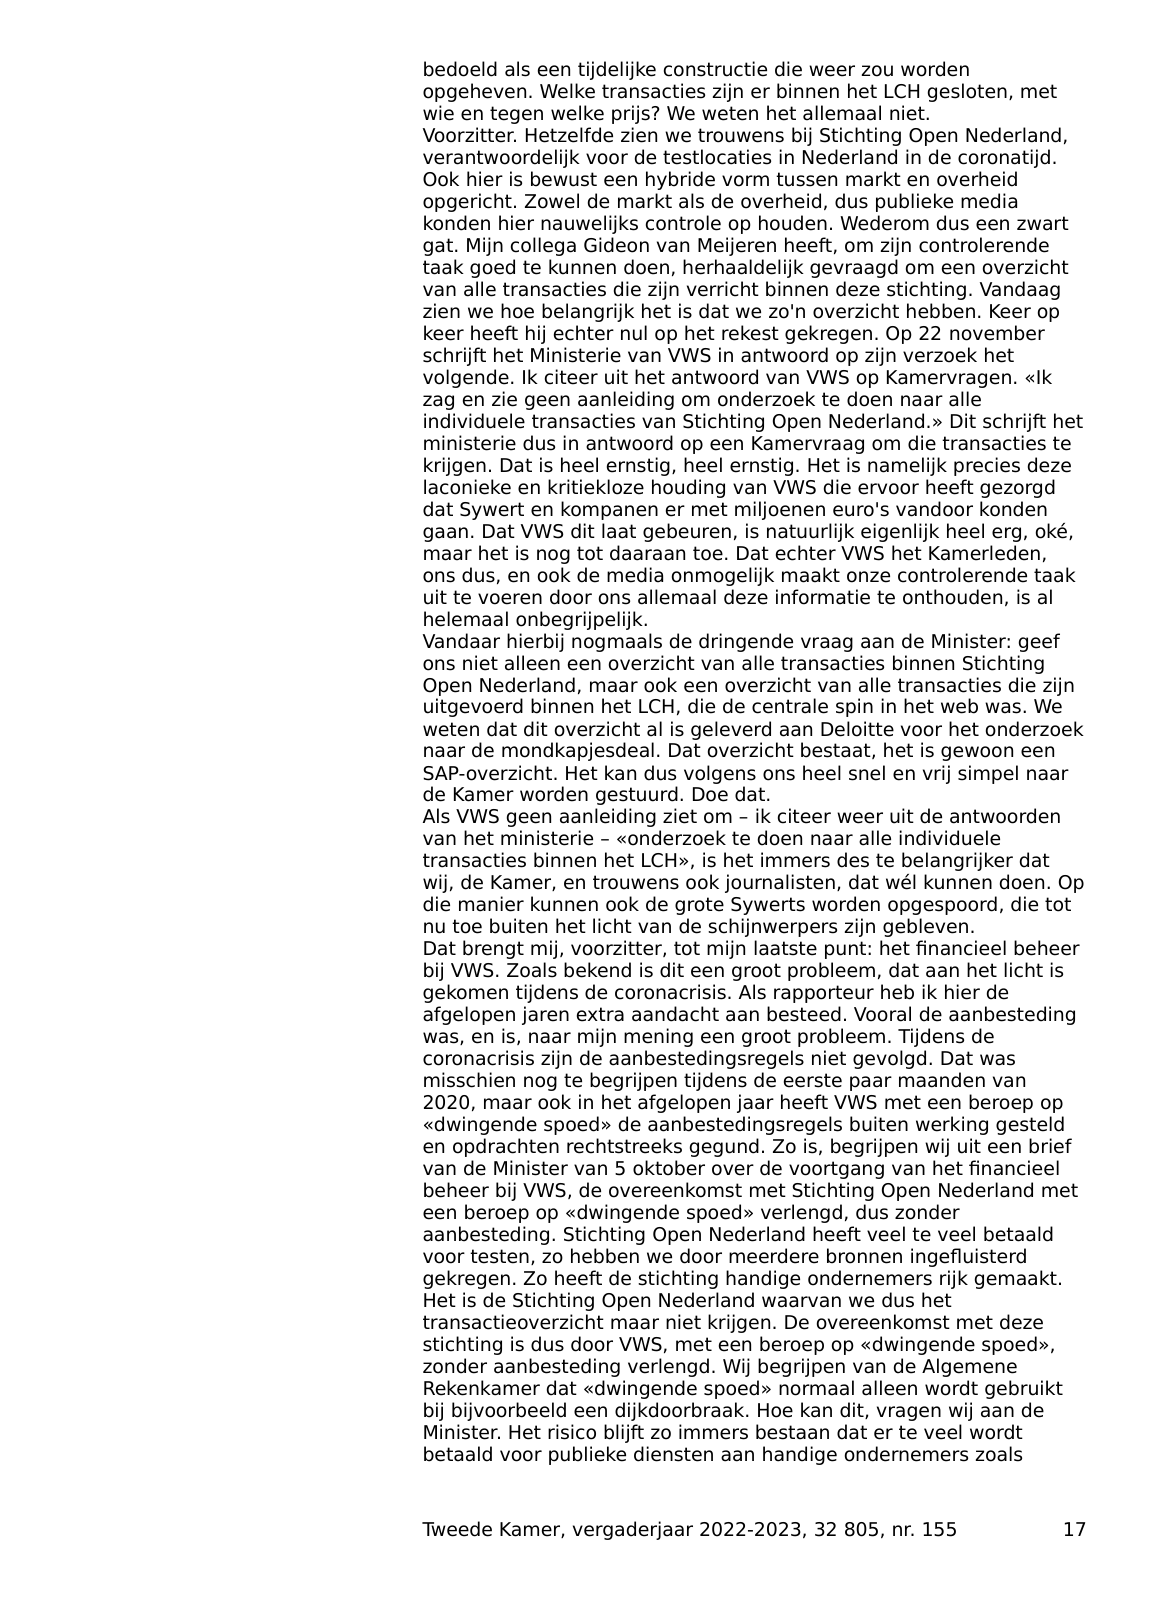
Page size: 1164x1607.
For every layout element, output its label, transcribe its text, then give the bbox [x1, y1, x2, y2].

text Vandaar hierbij nogmaals de dringende vraag aan de Minister: geef ons niet alleen een overzicht van alle transacties binnen Stichting Open Nederland, maar ook een overzicht van alle transacties die zijn uitgevoerd binnen het LCH, die de centrale spin in het web was. We weten dat dit overzicht al is geleverd aan Deloitte voor het onderzoek naar de mondkapjesdeal. Dat overzicht bestaat, het is gewoon een SAP-overzicht. Het kan dus volgens ons heel snel en vrij simpel naar de Kamer worden gestuurd. Doe dat. [422, 631, 1087, 806]
text Voorzitter. Hetzelfde zien we trouwens bij Stichting Open Nederland, verantwoordelijk voor de testlocaties in Nederland in de coronatijd. Ook hier is bewust een hybride vorm tussen markt en overheid opgericht. Zowel de markt als de overheid, dus publieke media konden hier nauwelijks controle op houden. Wederom dus een zwart gat. Mijn collega Gideon van Meijeren heeft, om zijn controlerende taak goed te kunnen doen, herhaaldelijk gevraagd om een overzicht van alle transacties die zijn verricht binnen deze stichting. Vandaag zien we hoe belangrijk het is dat we zo'n overzicht hebben. Keer op keer heeft hij echter nul op het rekest gekregen. Op 22 november schrijft het Ministerie van VWS in antwoord op zijn verzoek het volgende. Ik citeer uit het antwoord van VWS op Kamervragen. «Ik zag en zie geen aanleiding om onderzoek te doen naar alle individuele transacties van Stichting Open Nederland.» Dit schrijft het ministerie dus in antwoord op een Kamervraag om die transacties te krijgen. Dat is heel ernstig, heel ernstig. Het is namelijk precies deze laconieke en kritiekloze houding van VWS die ervoor heeft gezorgd dat Sywert en kompanen er met miljoenen euro's vandoor konden gaan. Dat VWS dit laat gebeuren, is natuurlijk eigenlijk heel erg, oké, maar het is nog tot daaraan toe. Dat echter VWS het Kamerleden, ons dus, en ook de media onmogelijk maakt onze controlerende taak uit te voeren door ons allemaal deze informatie te onthouden, is al helemaal onbegrijpelijk. [422, 125, 1087, 631]
text Dat brengt mij, voorzitter, tot mijn laatste punt: het financieel beheer bij VWS. Zoals bekend is dit een groot probleem, dat aan het licht is gekomen tijdens de coronacrisis. Als rapporteur heb ik hier de afgelopen jaren extra aandacht aan besteed. Vooral de aanbesteding was, en is, naar mijn mening een groot probleem. Tijdens de coronacrisis zijn de aanbestedingsregels niet gevolgd. Dat was misschien nog te begrijpen tijdens de eerste paar maanden van 2020, maar ook in het afgelopen jaar heeft VWS met een beroep op «dwingende spoed» de aanbestedingsregels buiten werking gesteld en opdrachten rechtstreeks gegund. Zo is, begrijpen wij uit een brief van de Minister van 5 oktober over de voortgang van het financieel beheer bij VWS, de overeenkomst met Stichting Open Nederland met een beroep op «dwingende spoed» verlengd, dus zonder aanbesteding. Stichting Open Nederland heeft veel te veel betaald voor testen, zo hebben we door meerdere bronnen ingefluisterd gekregen. Zo heeft de stichting handige ondernemers rijk gemaakt. Het is de Stichting Open Nederland waarvan we dus het transactieoverzicht maar niet krijgen. De overeenkomst met deze stichting is dus door VWS, met een beroep op «dwingende spoed», zonder aanbesteding verlengd. Wij begrijpen van de Algemene Rekenkamer dat «dwingende spoed» normaal alleen wordt gebruikt bij bijvoorbeeld een dijkdoorbraak. Hoe kan dit, vragen wij aan de Minister. Het risico blijft zo immers bestaan dat er te veel wordt betaald voor publieke diensten aan handige ondernemers zoals [422, 938, 1087, 1466]
text bedoeld als een tijdelijke constructie die weer zou worden opgeheven. Welke transacties zijn er binnen het LCH gesloten, met wie en tegen welke prijs? We weten het allemaal niet. [422, 59, 1087, 125]
text Als VWS geen aanleiding ziet om – ik citeer weer uit de antwoorden van het ministerie – «onderzoek te doen naar alle individuele transacties binnen het LCH», is het immers des te belangrijker dat wij, de Kamer, en trouwens ook journalisten, dat wél kunnen doen. Op die manier kunnen ook de grote Sywerts worden opgespoord, die tot nu toe buiten het licht van de schijnwerpers zijn gebleven. [422, 806, 1087, 938]
